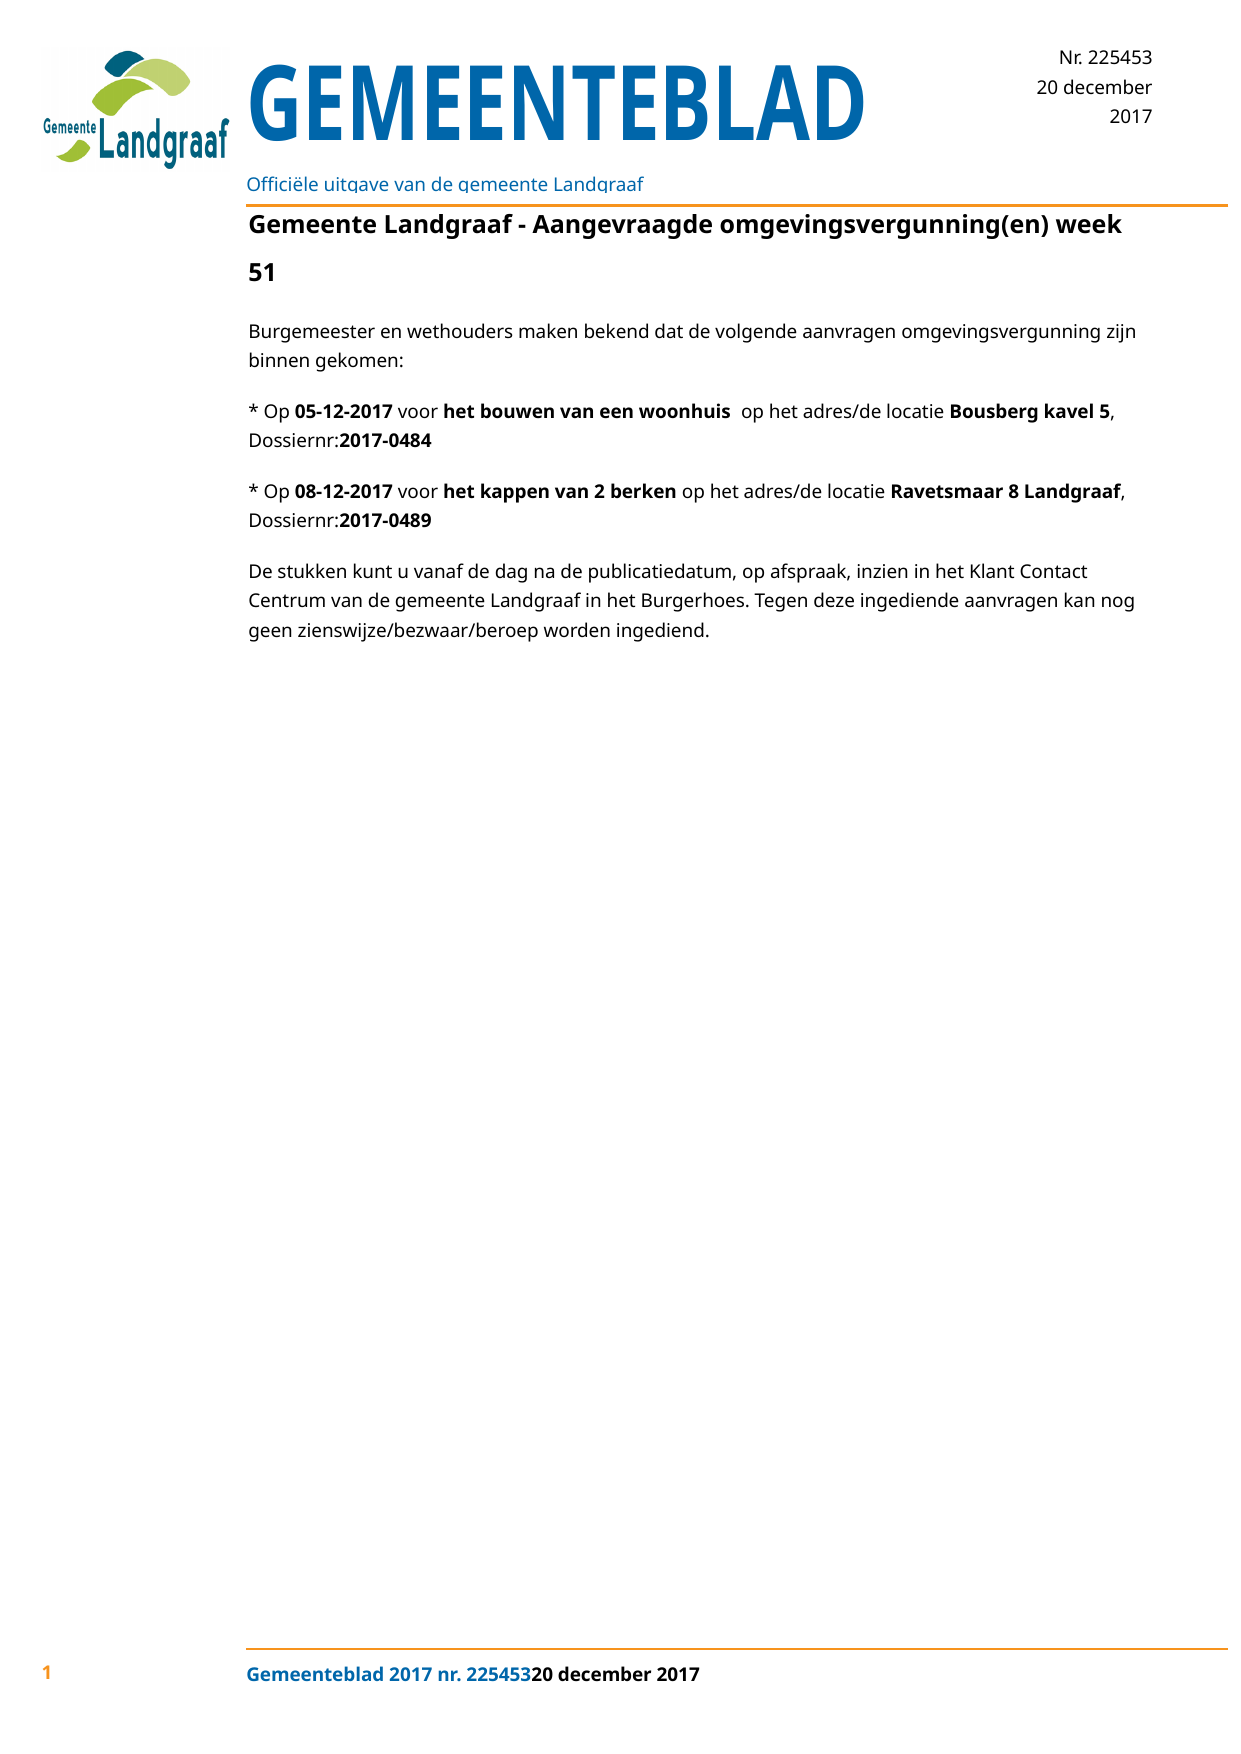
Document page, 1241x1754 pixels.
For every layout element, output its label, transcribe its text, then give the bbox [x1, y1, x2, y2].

text * Op 08-12-2017 voor het kappen van 2 berken op het adres/de locatie Ravetsmaar 8 Landgraaf, Dossiernr:2017-0489 [248, 478, 1152, 533]
text * Op 05-12-2017 voor het bouwen van een woonhuis op het adres/de locatie Bousberg kavel 5, Dossiernr:2017-0484 [248, 398, 1152, 453]
picture [41, 47, 231, 172]
text Gemeente Landgraaf - Aangevraagde omgevingsvergunning(en) week 51 [248, 207, 1152, 288]
text Burgemeester en wethouders maken bekend dat de volgende aanvragen omgevingsvergunning zijn binnen gekomen: [248, 318, 1152, 373]
text De stukken kunt u vanaf de dag na de publicatiedatum, op afspraak, inzien in het Klant Contact Centrum van de gemeente Landgraaf in het Burgerhoes. Tegen deze ingediende aanvragen kan nog geen zienswijze/bezwaar/beroep worden ingediend. [248, 558, 1152, 643]
